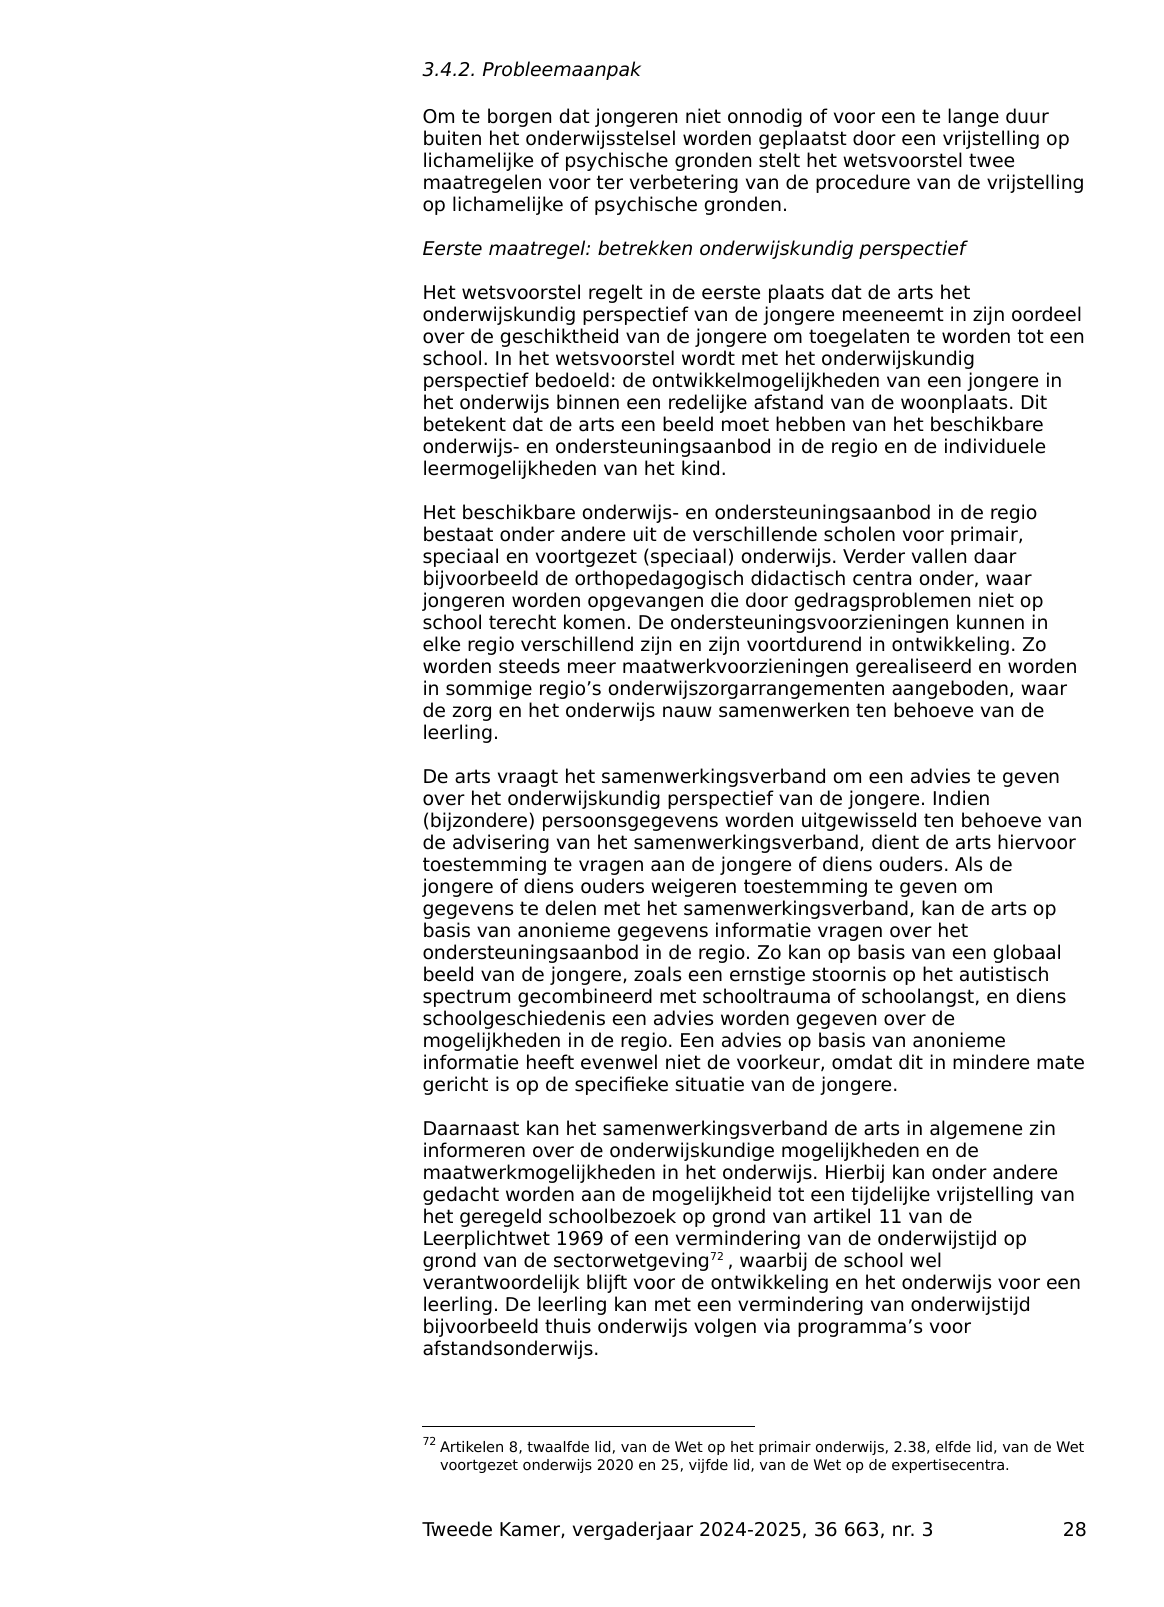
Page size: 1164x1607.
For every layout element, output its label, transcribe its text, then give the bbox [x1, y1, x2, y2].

text Om te borgen dat jongeren niet onnodig of voor een te lange duur buiten het onderwijsstelsel worden geplaatst door een vrijstelling op lichamelijke of psychische gronden stelt het wetsvoorstel twee maatregelen voor ter verbetering van de procedure van de vrijstelling op lichamelijke of psychische gronden. [422, 106, 1087, 216]
subtitle 3.4.2. Probleemaanpak [422, 59, 1087, 81]
text Artikelen 8, twaalfde lid, van de Wet op het primair onderwijs, 2.38, elfde lid, van de Wet voortgezet onderwijs 2020 en 25, vijfde lid, van de Wet op de expertisecentra. [422, 1435, 1087, 1474]
text De arts vraagt het samenwerkingsverband om een advies te geven over het onderwijskundig perspectief van de jongere. Indien (bijzondere) persoonsgegevens worden uitgewisseld ten behoeve van de advisering van het samenwerkingsverband, dient de arts hiervoor toestemming te vragen aan de jongere of diens ouders. Als de jongere of diens ouders weigeren toestemming te geven om gegevens te delen met het samenwerkingsverband, kan de arts op basis van anonieme gegevens informatie vragen over het ondersteuningsaanbod in de regio. Zo kan op basis van een globaal beeld van de jongere, zoals een ernstige stoornis op het autistisch spectrum gecombineerd met schooltrauma of schoolangst, en diens schoolgeschiedenis een advies worden gegeven over de mogelijkheden in de regio. Een advies op basis van anonieme informatie heeft evenwel niet de voorkeur, omdat dit in mindere mate gericht is op de specifieke situatie van de jongere. [422, 766, 1087, 1096]
subtitle Eerste maatregel: betrekken onderwijskundig perspectief [422, 238, 1087, 260]
text Daarnaast kan het samenwerkingsverband de arts in algemene zin informeren over de onderwijskundige mogelijkheden en de maatwerkmogelijkheden in het onderwijs. Hierbij kan onder andere gedacht worden aan de mogelijkheid tot een tijdelijke vrijstelling van het geregeld schoolbezoek op grond van artikel 11 van de Leerplichtwet 1969 of een vermindering van de onderwijstijd op grond van de sectorwetgeving, waarbij de school wel verantwoordelijk blijft voor de ontwikkeling en het onderwijs voor een leerling. De leerling kan met een vermindering van onderwijstijd bijvoorbeeld thuis onderwijs volgen via programma’s voor afstandsonderwijs. [422, 1118, 1087, 1360]
text Het wetsvoorstel regelt in de eerste plaats dat de arts het onderwijskundig perspectief van de jongere meeneemt in zijn oordeel over de geschiktheid van de jongere om toegelaten te worden tot een school. In het wetsvoorstel wordt met het onderwijskundig perspectief bedoeld: de ontwikkelmogelijkheden van een jongere in het onderwijs binnen een redelijke afstand van de woonplaats. Dit betekent dat de arts een beeld moet hebben van het beschikbare onderwijs- en ondersteuningsaanbod in de regio en de individuele leermogelijkheden van het kind. [422, 282, 1087, 480]
text Het beschikbare onderwijs- en ondersteuningsaanbod in de regio bestaat onder andere uit de verschillende scholen voor primair, speciaal en voortgezet (speciaal) onderwijs. Verder vallen daar bijvoorbeeld de orthopedagogisch didactisch centra onder, waar jongeren worden opgevangen die door gedragsproblemen niet op school terecht komen. De ondersteuningsvoorzieningen kunnen in elke regio verschillend zijn en zijn voortdurend in ontwikkeling. Zo worden steeds meer maatwerkvoorzieningen gerealiseerd en worden in sommige regio’s onderwijszorgarrangementen aangeboden, waar de zorg en het onderwijs nauw samenwerken ten behoeve van de leerling. [422, 502, 1087, 744]
